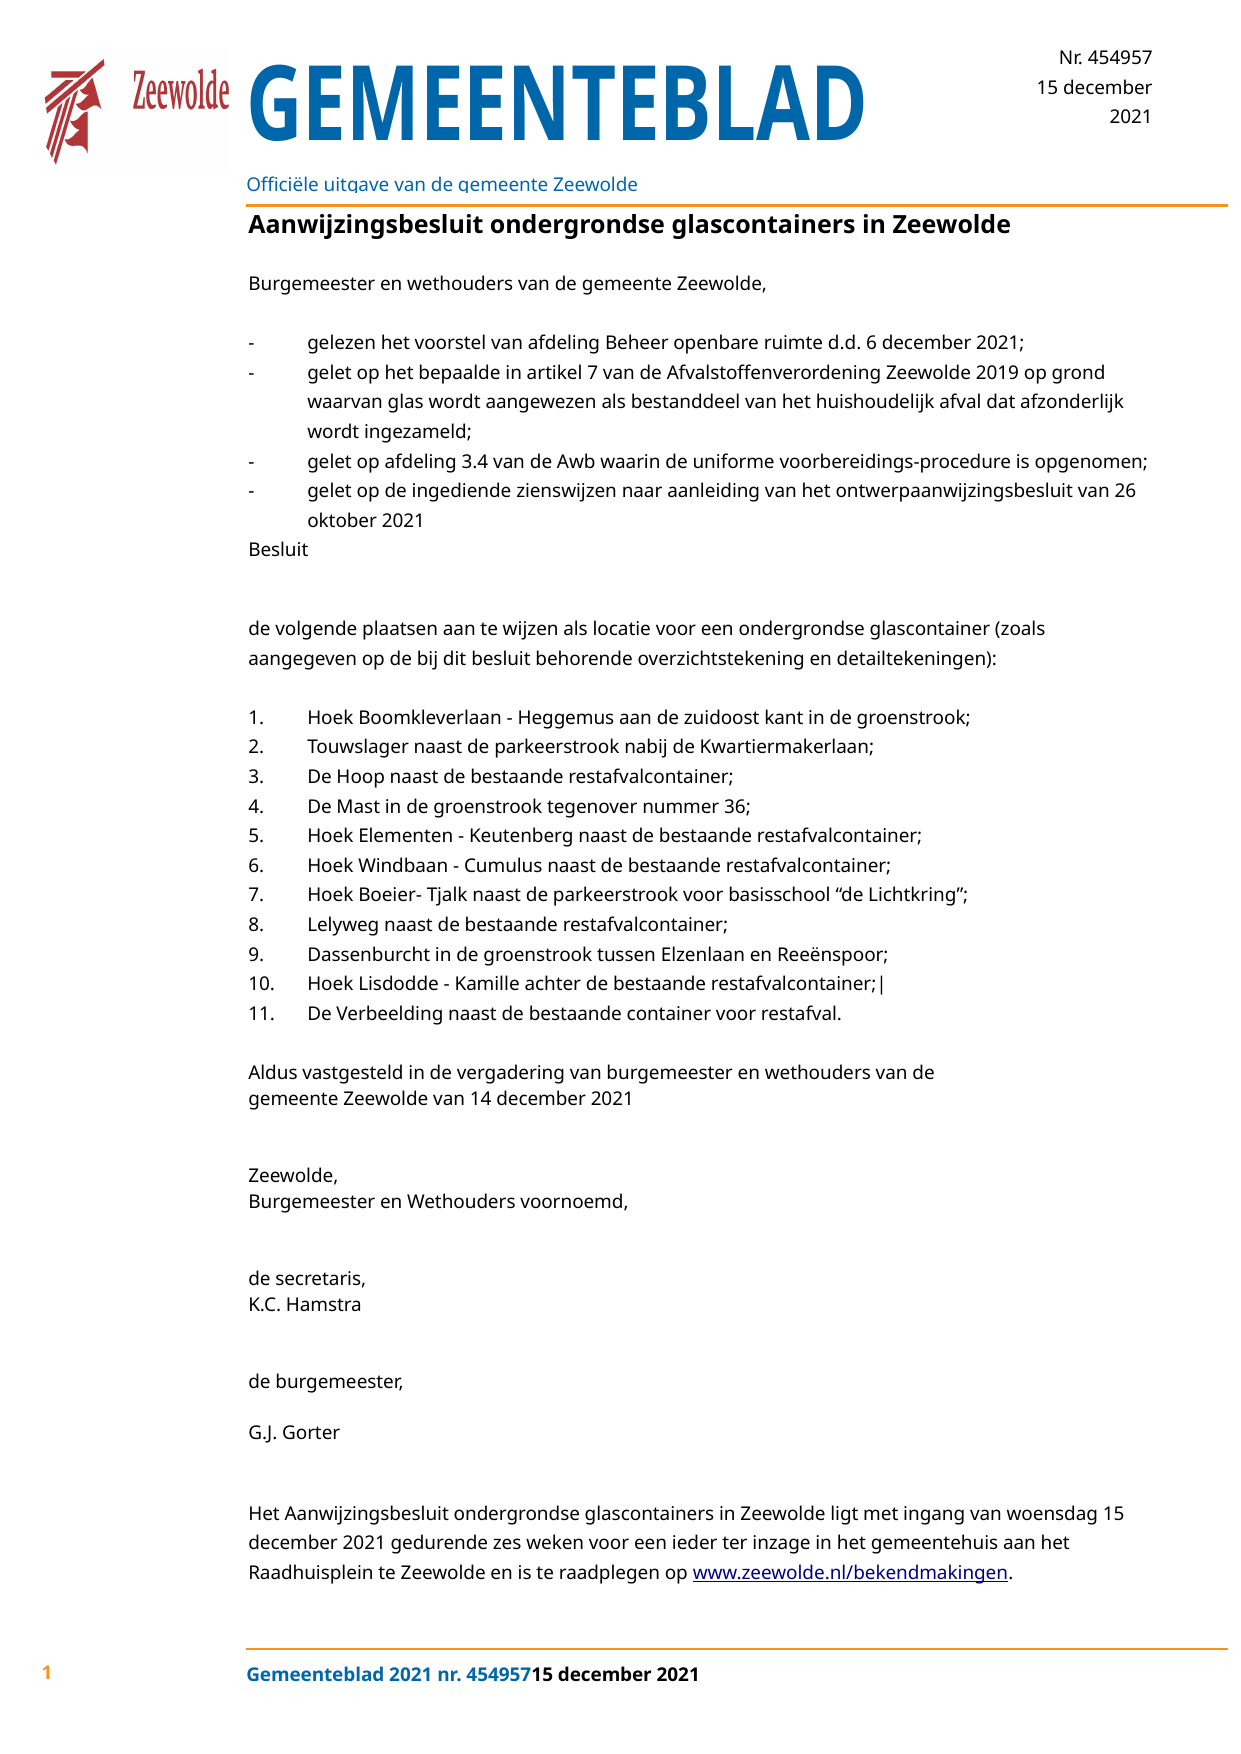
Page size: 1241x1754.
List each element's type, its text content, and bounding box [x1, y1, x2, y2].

text Besluit [248, 537, 1152, 562]
list Touwslager naast de parkeerstrook nabij de Kwartiermakerlaan; [248, 734, 1152, 759]
list Hoek Boeier- Tjalk naast de parkeerstrook voor basisschool “de Lichtkring”; [248, 882, 1152, 907]
text de secretaris, [248, 1265, 1152, 1291]
list Hoek Lisdodde - Kamille achter de bestaande restafvalcontainer;| [248, 970, 1152, 996]
list De Mast in de groenstrook tegenover nummer 36; [248, 793, 1152, 819]
text de volgende plaatsen aan te wijzen als locatie voor een ondergrondse glascontainer (zoals aangegeven op de bij dit besluit behorende overzichtstekening en detailtekeningen): [248, 615, 1152, 671]
list Dassenburcht in de groenstrook tussen Elzenlaan en Reeënspoor; [248, 941, 1152, 967]
list Hoek Boomkleverlaan - Heggemus aan de zuidoost kant in de groenstrook; [248, 704, 1152, 730]
list Hoek Elementen - Keutenberg naast de bestaande restafvalcontainer; [248, 822, 1152, 848]
list Hoek Windbaan - Cumulus naast de bestaande restafvalcontainer; [248, 852, 1152, 878]
text Zeewolde, [248, 1162, 1152, 1188]
text Burgemeester en wethouders van de gemeente Zeewolde, [248, 270, 1152, 296]
text Aanwijzingsbesluit ondergrondse glascontainers in Zeewolde [248, 207, 1152, 241]
text Aldus vastgesteld in de vergadering van burgemeester en wethouders van de [248, 1059, 1152, 1085]
list De Verbeelding naast de bestaande container voor restafval. [248, 1000, 1152, 1026]
list Lelyweg naast de bestaande restafvalcontainer; [248, 911, 1152, 937]
picture [41, 47, 231, 172]
list De Hoop naast de bestaande restafvalcontainer; [248, 763, 1152, 789]
text Burgemeester en Wethouders voornoemd, [248, 1188, 1152, 1213]
list gelet op afdeling 3.4 van de Awb waarin de uniforme voorbereidings-procedure is opgenomen; [248, 448, 1152, 473]
text K.C. Hamstra [248, 1291, 1152, 1316]
list gelet op het bepaalde in artikel 7 van de Afvalstoffenverordening Zeewolde 2019 op grond waarvan glas wordt aangewezen als bestanddeel van het huishoudelijk afval dat afzonderlijk wordt ingezameld; [248, 359, 1152, 444]
text Het Aanwijzingsbesluit ondergrondse glascontainers in Zeewolde ligt met ingang van woensdag 15 december 2021 gedurende zes weken voor een ieder ter inzage in het gemeentehuis aan het Raadhuisplein te Zeewolde en is te raadplegen op www.zeewolde.nl/bekendmakingen. [248, 1500, 1152, 1585]
list gelezen het voorstel van afdeling Beheer openbare ruimte d.d. 6 december 2021; [248, 329, 1152, 355]
list gelet op de ingediende zienswijzen naar aanleiding van het ontwerpaanwijzingsbesluit van 26 oktober 2021 [248, 477, 1152, 533]
text gemeente Zeewolde van 14 december 2021 [248, 1085, 1152, 1111]
text de burgemeester, [248, 1368, 1152, 1394]
text G.J. Gorter [248, 1419, 1152, 1445]
